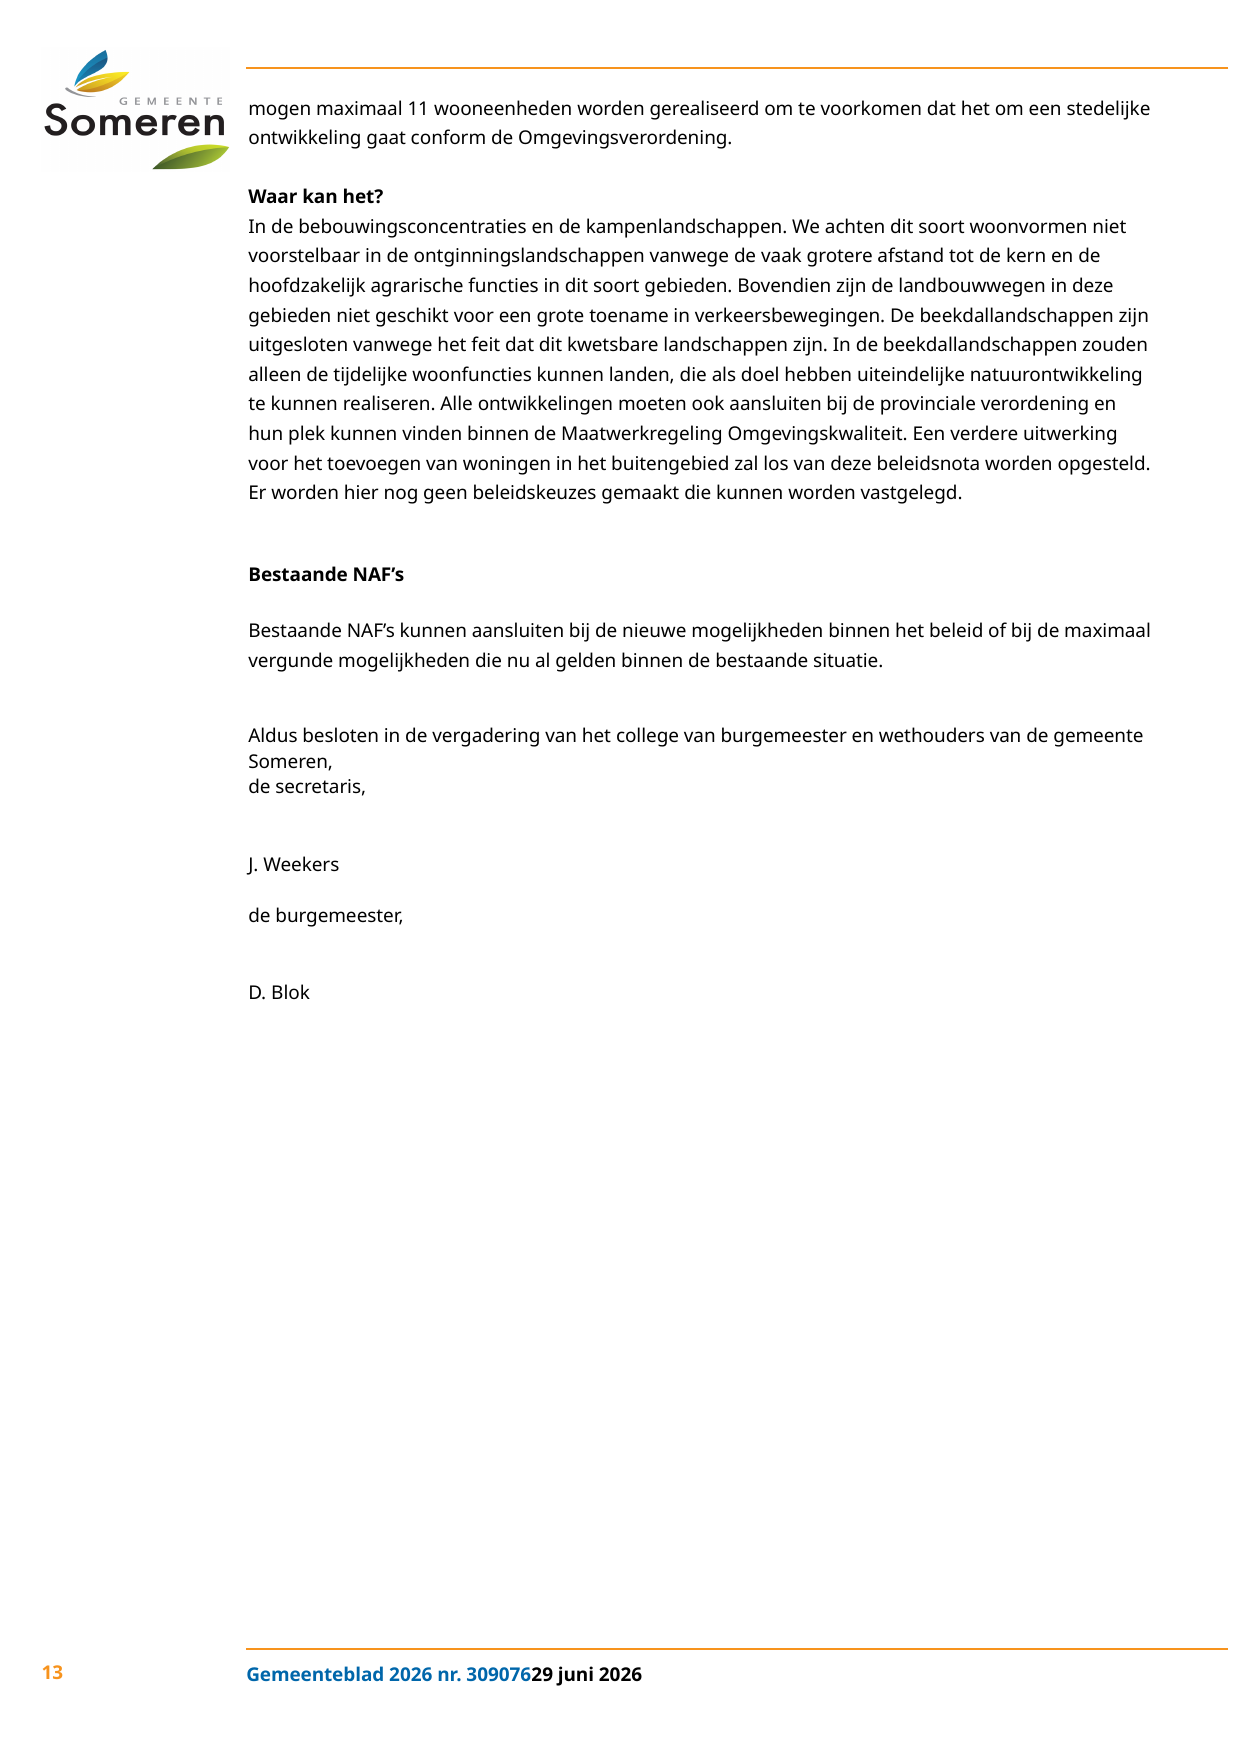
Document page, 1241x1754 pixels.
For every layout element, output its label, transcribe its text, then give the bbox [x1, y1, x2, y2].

text Bestaande NAF’s [248, 559, 1152, 588]
text J. Weekers [248, 851, 1152, 877]
text In de bebouwingsconcentraties en de kampenlandschappen. We achten dit soort woonvormen niet voorstelbaar in de ontginningslandschappen vanwege de vaak grotere afstand tot de kern en de hoofdzakelijk agrarische functies in dit soort gebieden. Bovendien zijn de landbouwwegen in deze gebieden niet geschikt voor een grote toename in verkeersbewegingen. De beekdallandschappen zijn uitgesloten vanwege het feit dat dit kwetsbare landschappen zijn. In de beekdallandschappen zouden alleen de tijdelijke woonfuncties kunnen landen, die als doel hebben uiteindelijke natuurontwikkeling te kunnen realiseren. Alle ontwikkelingen moeten ook aansluiten bij de provinciale verordening en hun plek kunnen vinden binnen de Maatwerkregeling Omgevingskwaliteit. Een verdere uitwerking voor het toevoegen van woningen in het buitengebied zal los van deze beleidsnota worden opgesteld. Er worden hier nog geen beleidskeuzes gemaakt die kunnen worden vastgelegd. [248, 213, 1152, 505]
text de burgemeester, [248, 902, 1152, 928]
text D. Blok [248, 979, 1152, 1005]
text Waar kan het? [248, 183, 1152, 209]
text Bestaande NAF’s kunnen aansluiten bij de nieuwe mogelijkheden binnen het beleid of bij de maximaal vergunde mogelijkheden die nu al gelden binnen de bestaande situatie. [248, 617, 1152, 673]
picture [41, 47, 231, 172]
text de secretaris, [248, 774, 1152, 799]
text Aldus besloten in de vergadering van het college van burgemeester en wethouders van de gemeente Someren, [248, 722, 1152, 774]
text mogen maximaal 11 wooneenheden worden gerealiseerd om te voorkomen dat het om een stedelijke ontwikkeling gaat conform de Omgevingsverordening. [248, 95, 1152, 150]
